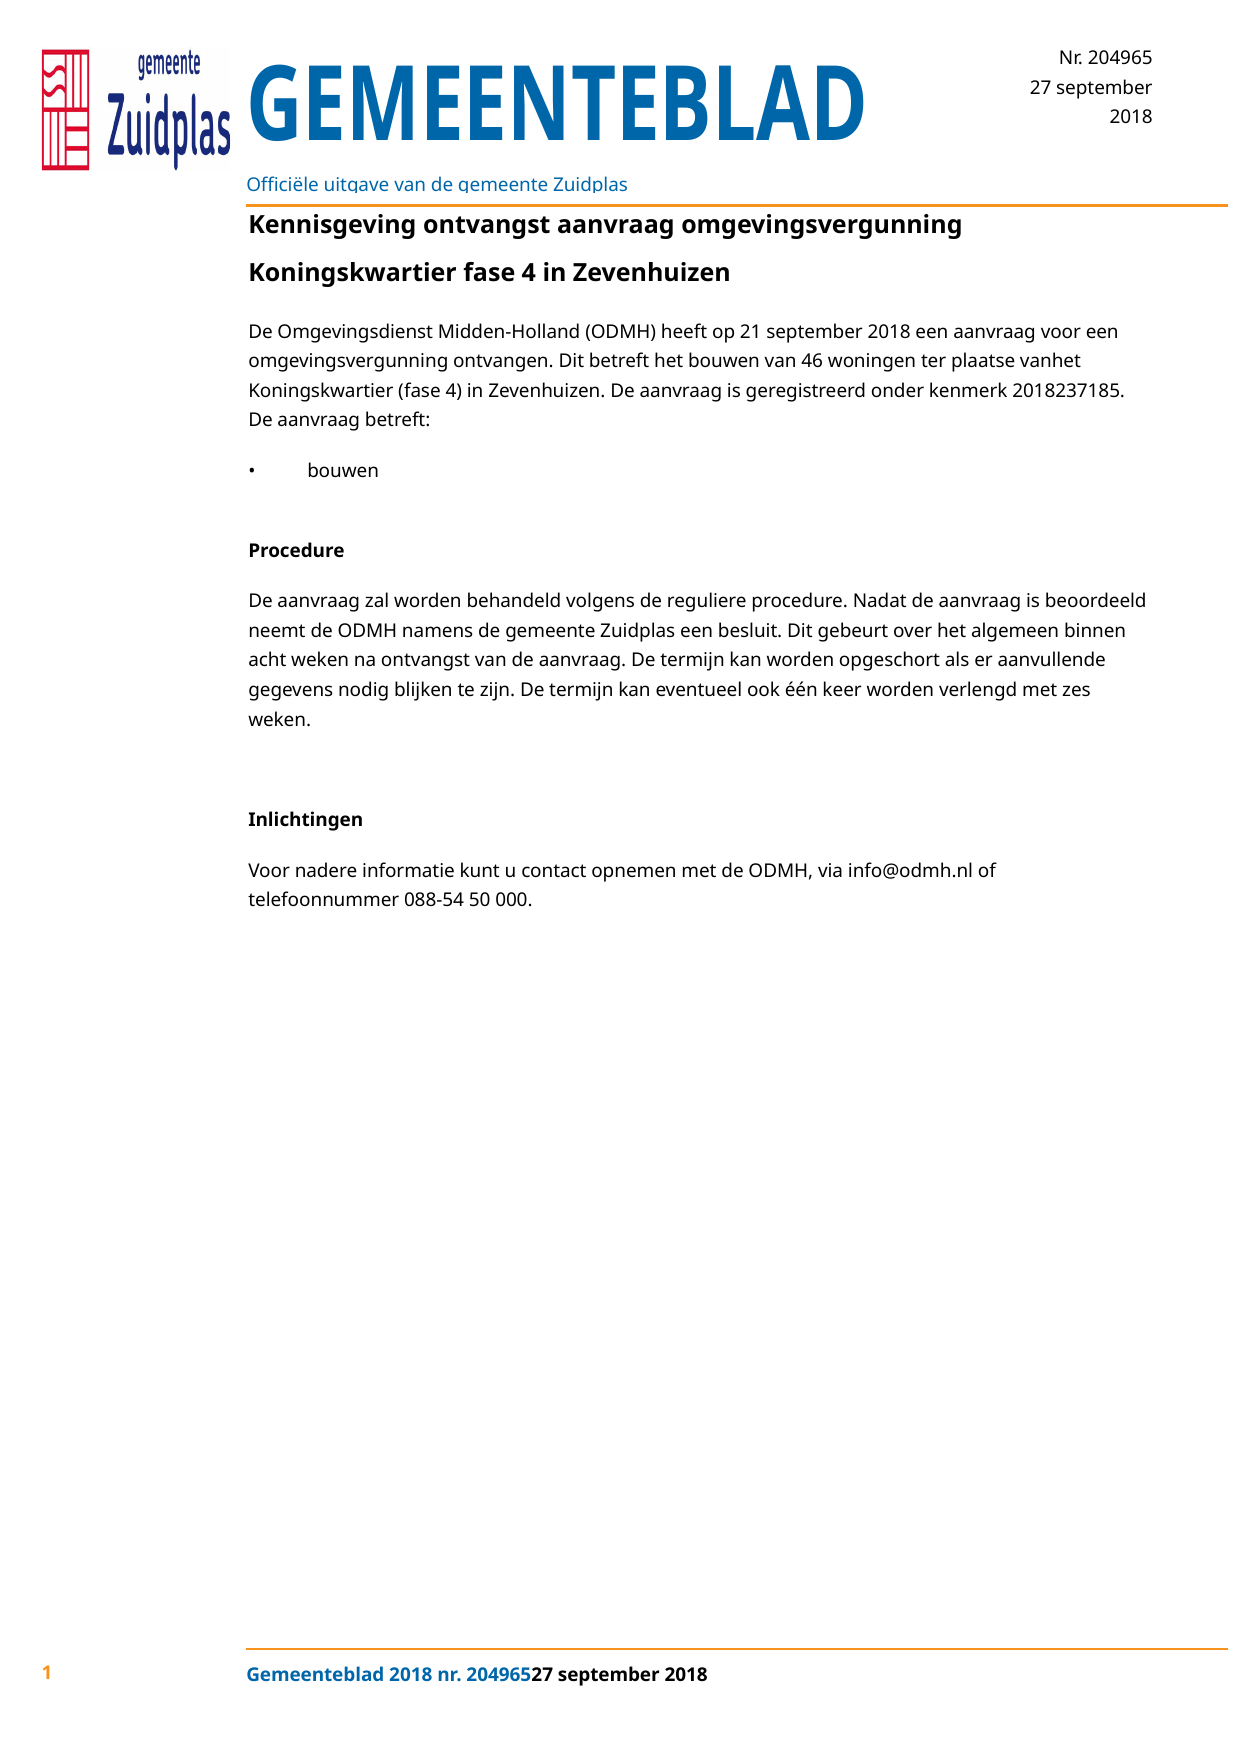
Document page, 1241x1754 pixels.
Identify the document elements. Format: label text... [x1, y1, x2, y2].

text Inlichtingen [248, 807, 1152, 832]
text Kennisgeving ontvangst aanvraag omgevingsvergunning Koningskwartier fase 4 in Zevenhuizen [248, 207, 1152, 288]
text Procedure [248, 537, 1152, 563]
text Voor nadere informatie kunt u contact opnemen met de ODMH, via info@odmh.nl of telefoonnummer 088-54 50 000. [248, 857, 1152, 912]
text De aanvraag zal worden behandeld volgens de reguliere procedure. Nadat de aanvraag is beoordeeld neemt de ODMH namens de gemeente Zuidplas een besluit. Dit gebeurt over het algemeen binnen acht weken na ontvangst van de aanvraag. De termijn kan worden opgeschort als er aanvullende gegevens nodig blijken te zijn. De termijn kan eventueel ook één keer worden verlengd met zes weken. [248, 587, 1152, 732]
picture [41, 47, 231, 172]
list bouwen [248, 457, 1152, 483]
text De Omgevingsdienst Midden-Holland (ODMH) heeft op 21 september 2018 een aanvraag voor een omgevingsvergunning ontvangen. Dit betreft het bouwen van 46 woningen ter plaatse vanhet Koningskwartier (fase 4) in Zevenhuizen. De aanvraag is geregistreerd onder kenmerk 2018237185. De aanvraag betreft: [248, 318, 1152, 432]
